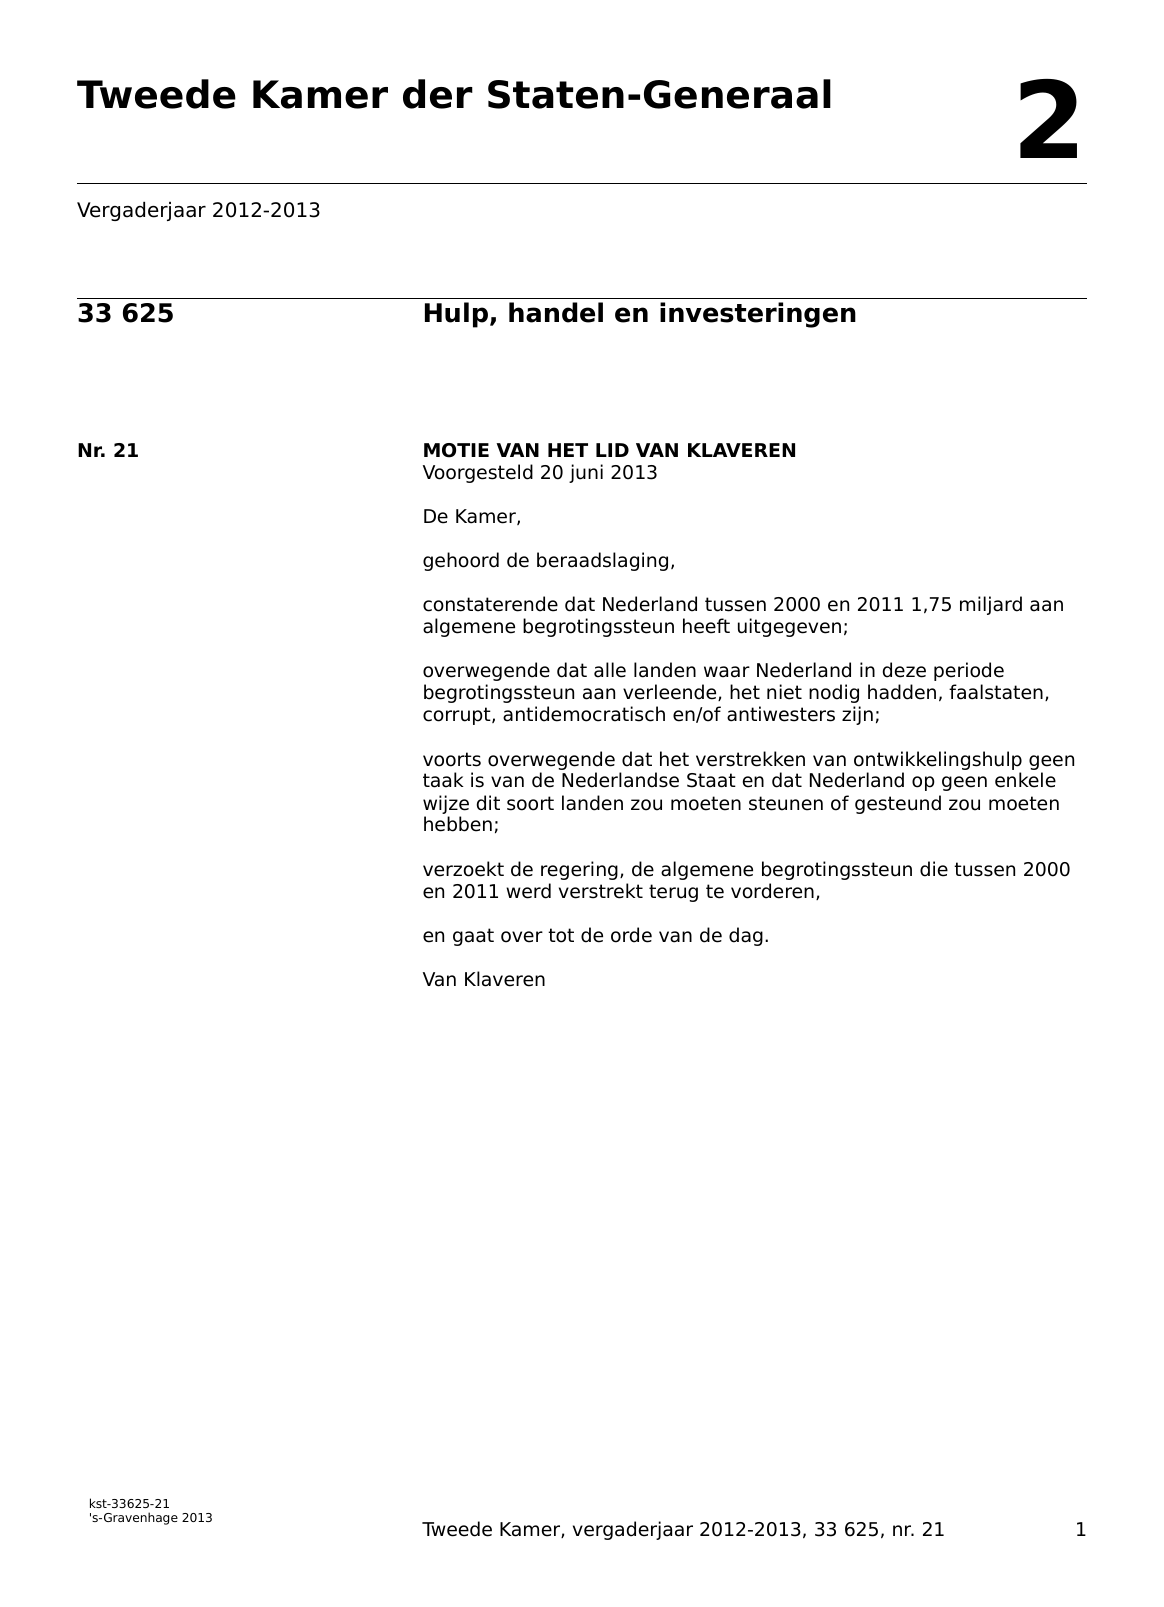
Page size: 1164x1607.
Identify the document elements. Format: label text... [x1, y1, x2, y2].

subtitle 33 625 Hulp, handel en investeringen [77, 299, 1087, 329]
subtitle Nr. 21 MOTIE VAN HET LID VAN KLAVEREN [77, 440, 1087, 462]
table_header 2 [886, 59, 1087, 183]
text De Kamer, [422, 506, 1087, 528]
text voorts overwegende dat het verstrekken van ontwikkelingshulp geen taak is van de Nederlandse Staat en dat Nederland op geen enkele wijze dit soort landen zou moeten steunen of gesteund zou moeten hebben; [422, 748, 1087, 836]
text verzoekt de regering, de algemene begrotingssteun die tussen 2000 en 2011 werd verstrekt terug te vorderen, [422, 858, 1087, 902]
text constaterende dat Nederland tussen 2000 en 2011 1,75 miljard aan algemene begrotingssteun heeft uitgegeven; [422, 594, 1087, 638]
text overwegende dat alle landen waar Nederland in deze periode begrotingssteun aan verleende, het niet nodig hadden, faalstaten, corrupt, antidemocratisch en/of antiwesters zijn; [422, 660, 1087, 726]
text kst-33625-21 [88, 1497, 323, 1511]
text gehoord de beraadslaging, [422, 550, 1087, 572]
table_header Tweede Kamer der Staten-Generaal [77, 59, 886, 183]
text Voorgesteld 20 juni 2013 [422, 462, 1087, 484]
text Van Klaveren [422, 969, 1087, 991]
table_cell Vergaderjaar 2012-2013 [77, 184, 1087, 298]
text 's-Gravenhage 2013 [88, 1511, 323, 1525]
text en gaat over tot de orde van de dag. [422, 925, 1087, 947]
